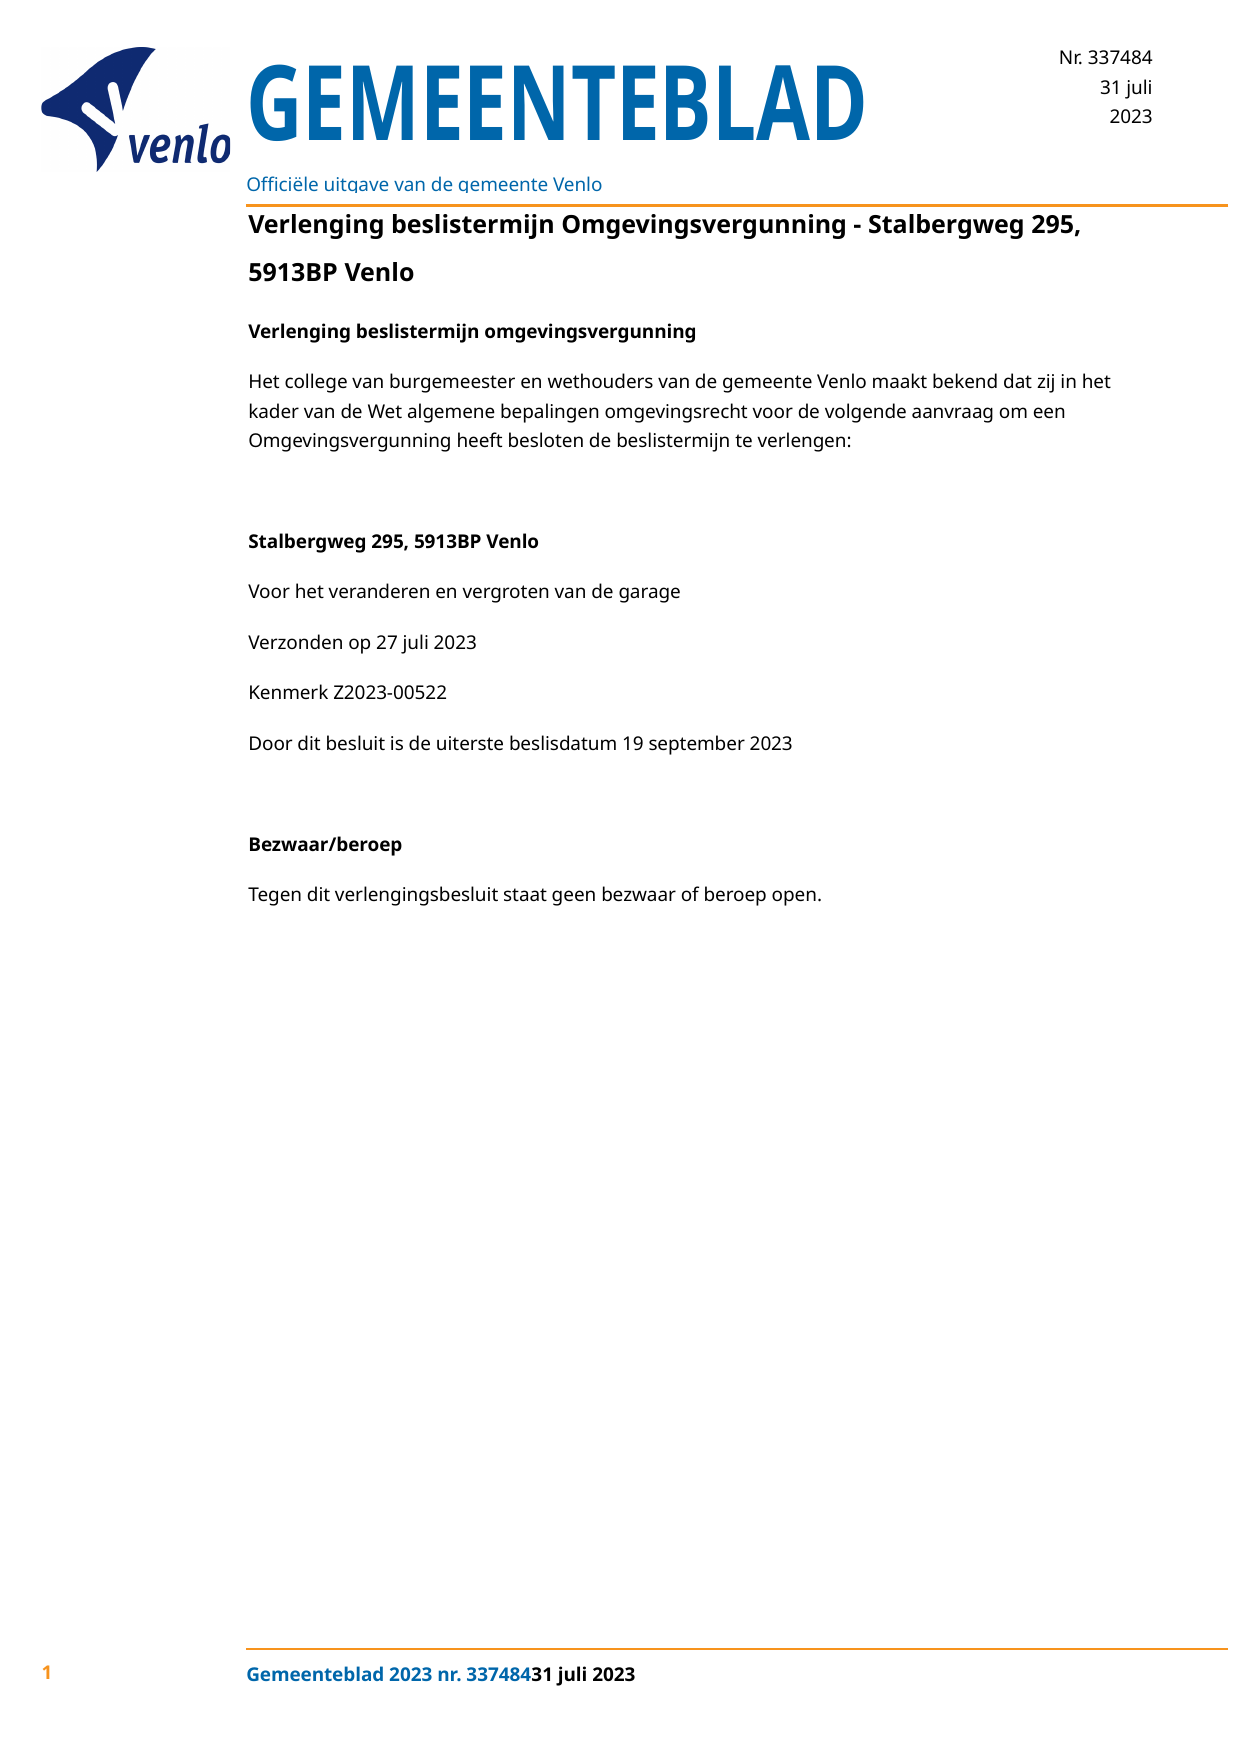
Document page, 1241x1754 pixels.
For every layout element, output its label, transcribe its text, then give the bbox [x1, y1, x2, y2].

text Voor het veranderen en vergroten van de garage [248, 579, 1152, 604]
picture [41, 47, 231, 172]
text Verzonden op 27 juli 2023 [248, 629, 1152, 655]
text Verlenging beslistermijn Omgevingsvergunning - Stalbergweg 295, 5913BP Venlo [248, 207, 1152, 288]
text Bezwaar/beroep [248, 831, 1152, 857]
text Stalbergweg 295, 5913BP Venlo [248, 528, 1152, 554]
text Tegen dit verlengingsbesluit staat geen bezwaar of beroep open. [248, 881, 1152, 907]
text Verlenging beslistermijn omgevingsvergunning [248, 318, 1152, 344]
text Het college van burgemeester en wethouders van de gemeente Venlo maakt bekend dat zij in het kader van de Wet algemene bepalingen omgevingsrecht voor de volgende aanvraag om een Omgevingsvergunning heeft besloten de beslistermijn te verlengen: [248, 368, 1152, 453]
text Door dit besluit is de uiterste beslisdatum 19 september 2023 [248, 730, 1152, 756]
text Kenmerk Z2023-00522 [248, 679, 1152, 705]
